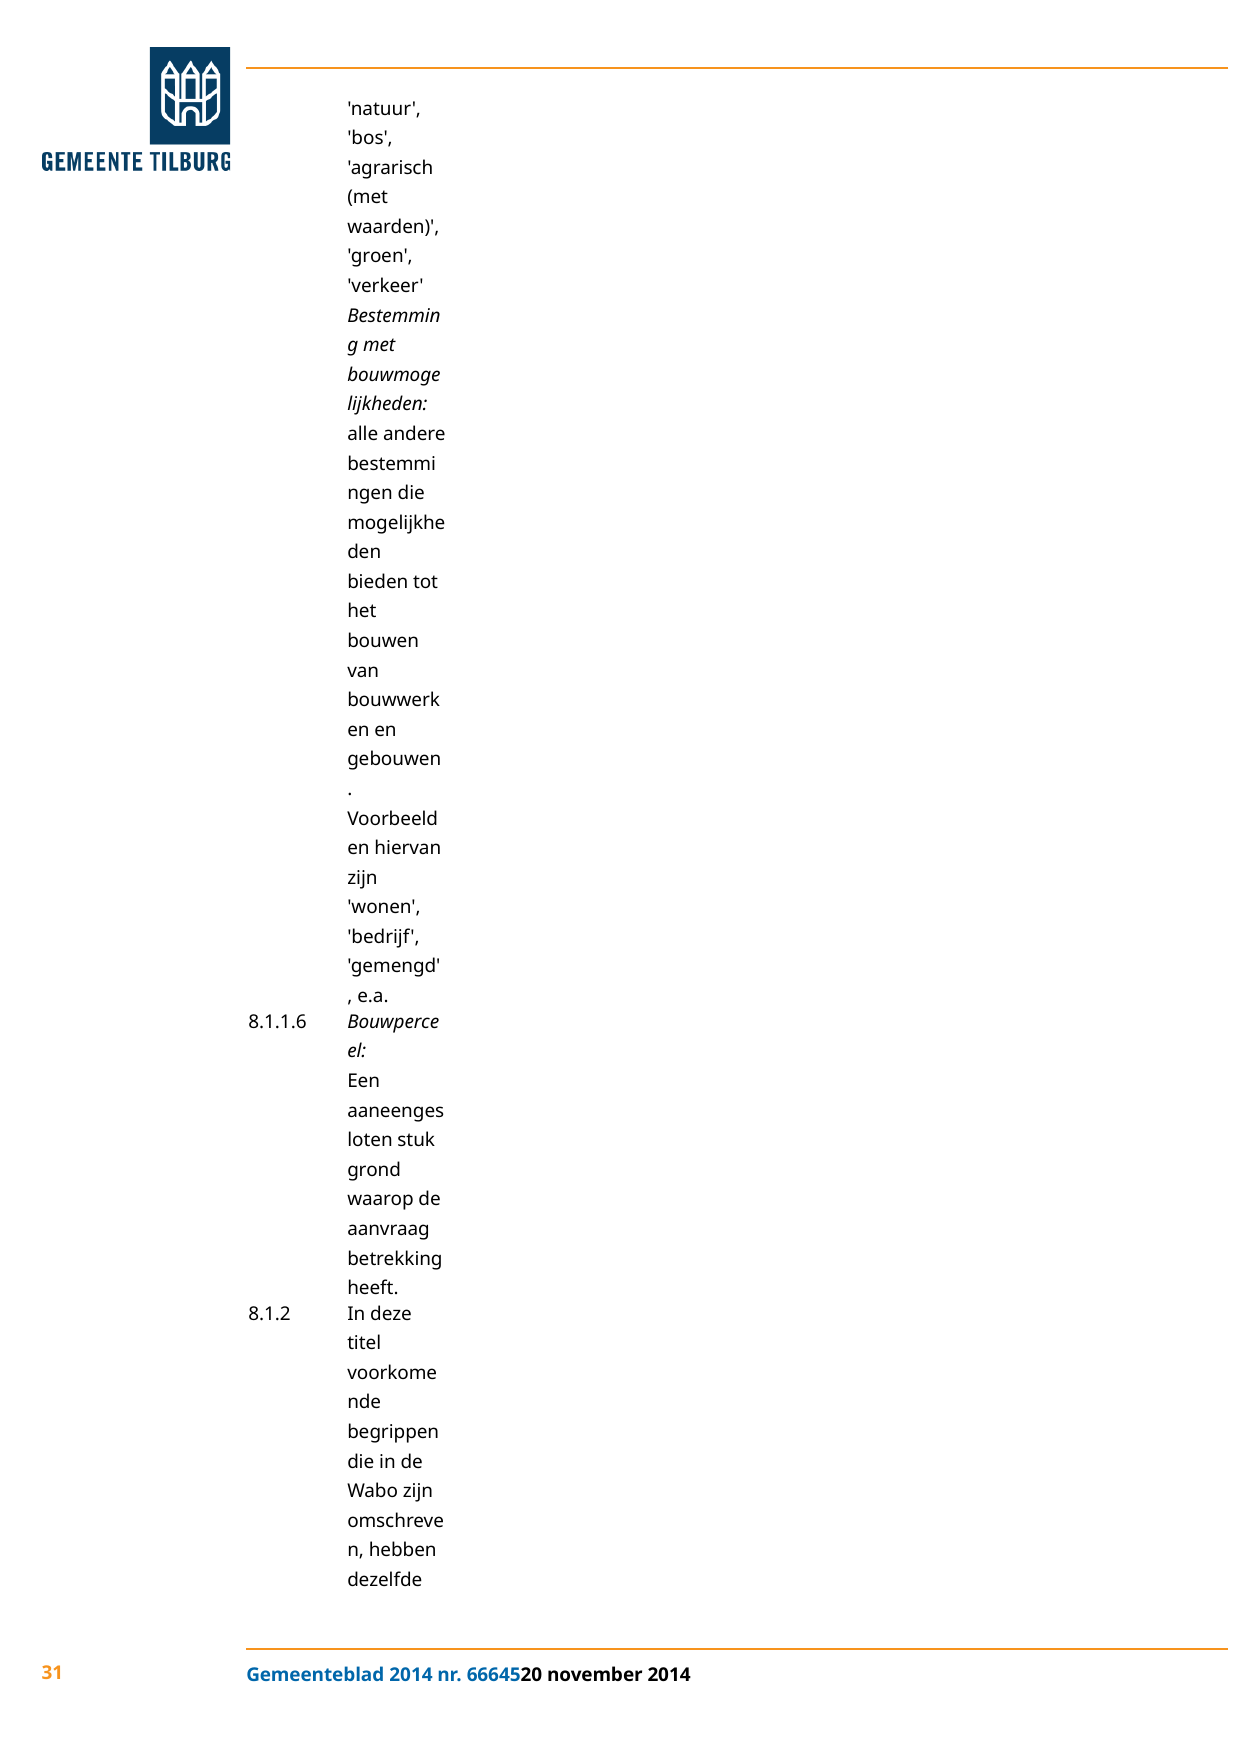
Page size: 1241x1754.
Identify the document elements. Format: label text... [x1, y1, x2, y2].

table_cell 8.1.1.6 [248, 1008, 347, 1300]
table_cell [756, 1300, 855, 1592]
table_cell Bouwperceel: Een aaneengesloten stuk grond waarop de aanvraag betrekking heeft. [347, 1008, 446, 1300]
table_cell [248, 95, 347, 1008]
table_cell 'natuur', 'bos', 'agrarisch (met waarden)', 'groen', 'verkeer' Bestemming met bouwmogelijkheden: alle andere bestemmingen die mogelijkheden bieden tot het bouwen van bouwwerken en gebouwen. Voorbeelden hiervan zijn 'wonen', 'bedrijf', 'gemengd' , e.a. [347, 95, 446, 1008]
table_cell [756, 1008, 855, 1300]
table_cell 8.1.2 [248, 1300, 347, 1592]
picture [41, 47, 231, 172]
table_cell [756, 95, 855, 1008]
table_cell [446, 1300, 756, 1592]
table_cell In deze titel voorkomende begrippen die in de Wabo zijn omschreven, hebben dezelfde [347, 1300, 446, 1592]
table_cell [446, 1008, 756, 1300]
table_cell [446, 95, 756, 1008]
